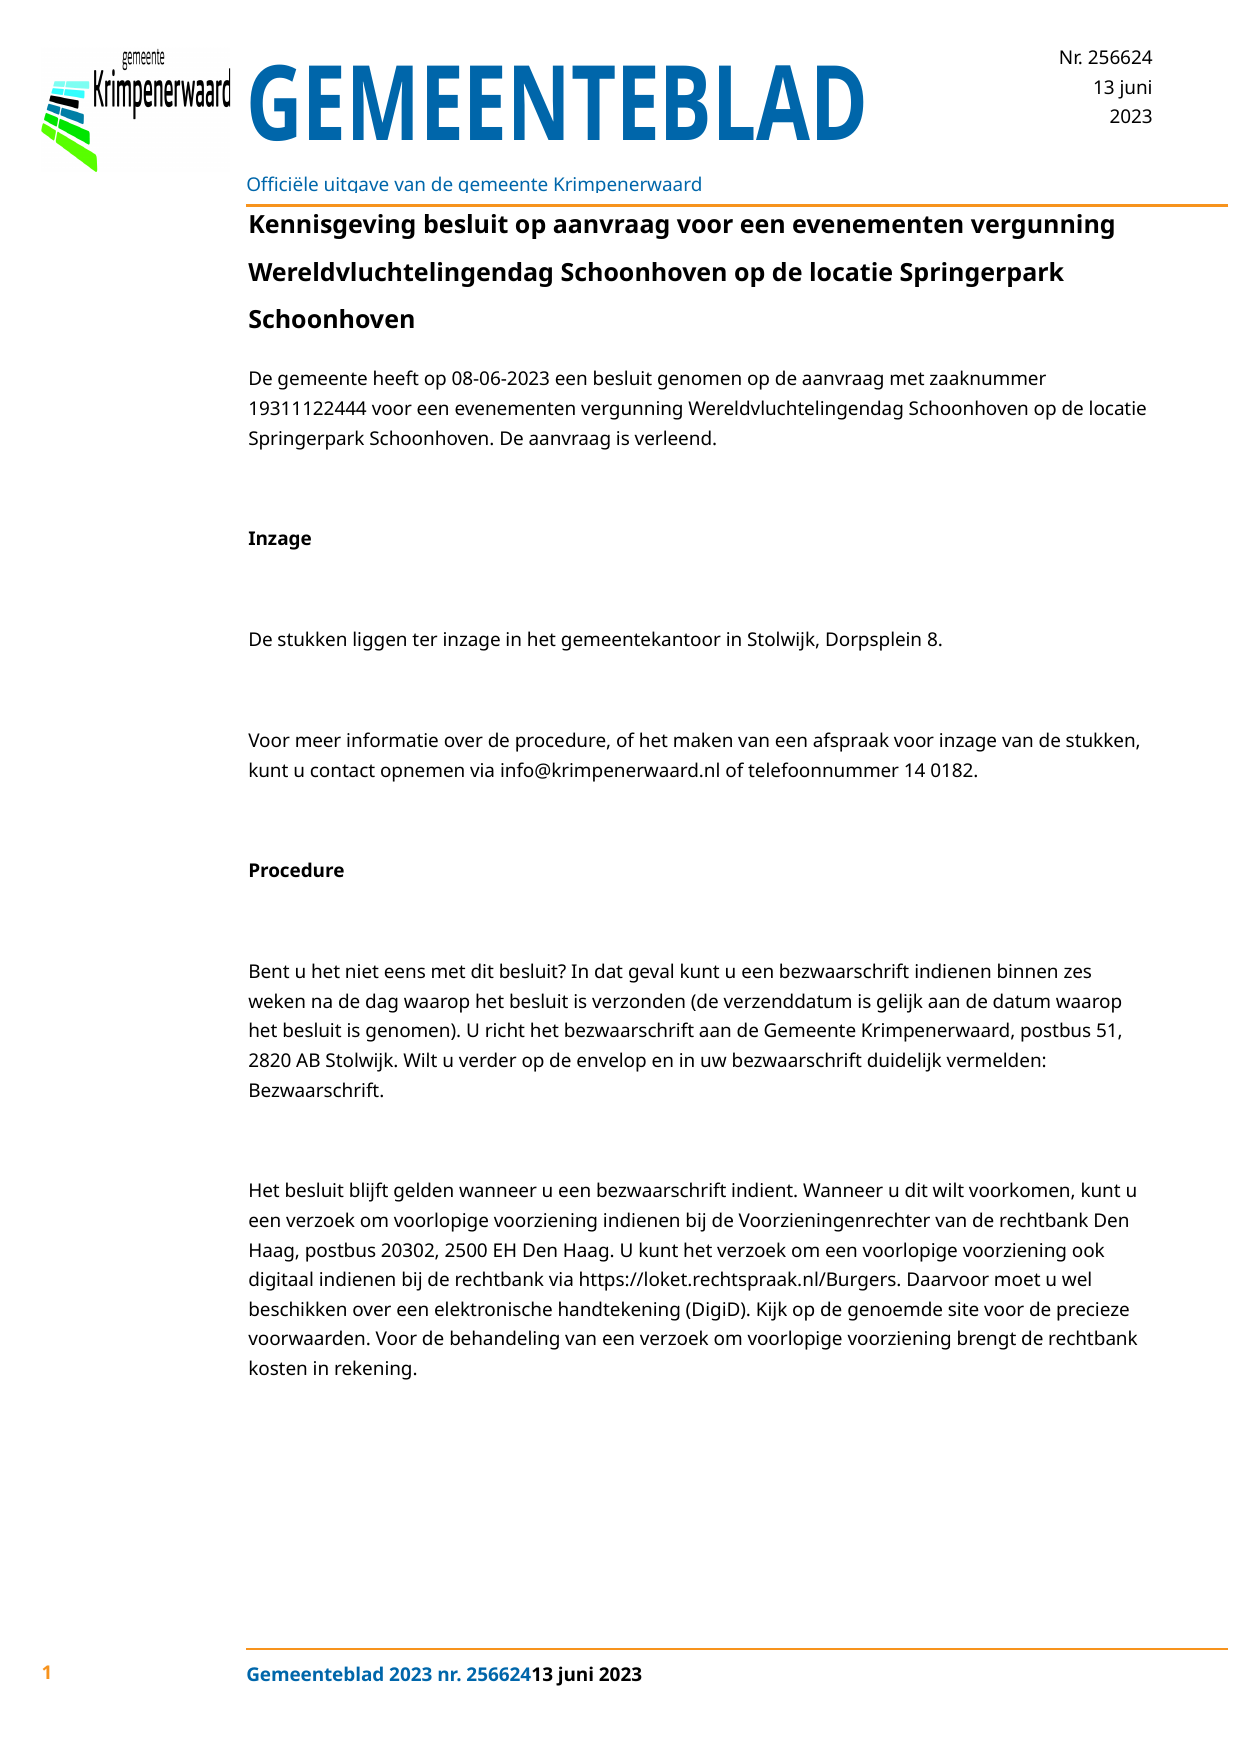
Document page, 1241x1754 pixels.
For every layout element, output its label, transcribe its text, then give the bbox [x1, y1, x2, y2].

text Bent u het niet eens met dit besluit? In dat geval kunt u een bezwaarschrift indienen binnen zes weken na de dag waarop het besluit is verzonden (de verzenddatum is gelijk aan de datum waarop het besluit is genomen). U richt het bezwaarschrift aan de Gemeente Krimpenerwaard, postbus 51, 2820 AB Stolwijk. Wilt u verder op de envelop en in uw bezwaarschrift duidelijk vermelden: Bezwaarschrift. [248, 958, 1152, 1102]
text Voor meer informatie over de procedure, of het maken van een afspraak voor inzage van de stukken, kunt u contact opnemen via info@krimpenerwaard.nl of telefoonnummer 14 0182. [248, 727, 1152, 782]
text De gemeente heeft op 08-06-2023 een besluit genomen op de aanvraag met zaaknummer 19311122444 voor een evenementen vergunning Wereldvluchtelingendag Schoonhoven op de locatie Springerpark Schoonhoven. De aanvraag is verleend. [248, 366, 1152, 450]
text Inzage [248, 526, 1152, 551]
text Kennisgeving besluit op aanvraag voor een evenementen vergunning Wereldvluchtelingendag Schoonhoven op de locatie Springerpark Schoonhoven [248, 207, 1152, 336]
text Procedure [248, 858, 1152, 883]
picture [41, 47, 231, 172]
text De stukken liggen ter inzage in het gemeentekantoor in Stolwijk, Dorpsplein 8. [248, 626, 1152, 652]
text Het besluit blijft gelden wanneer u een bezwaarschrift indient. Wanneer u dit wilt voorkomen, kunt u een verzoek om voorlopige voorziening indienen bij de Voorzieningenrechter van de rechtbank Den Haag, postbus 20302, 2500 EH Den Haag. U kunt het verzoek om een voorlopige voorziening ook digitaal indienen bij de rechtbank via https://loket.rechtspraak.nl/Burgers. Daarvoor moet u wel beschikken over een elektronische handtekening (DigiD). Kijk op de genoemde site voor de precieze voorwaarden. Voor de behandeling van een verzoek om voorlopige voorziening brengt de rechtbank kosten in rekening. [248, 1178, 1152, 1381]
